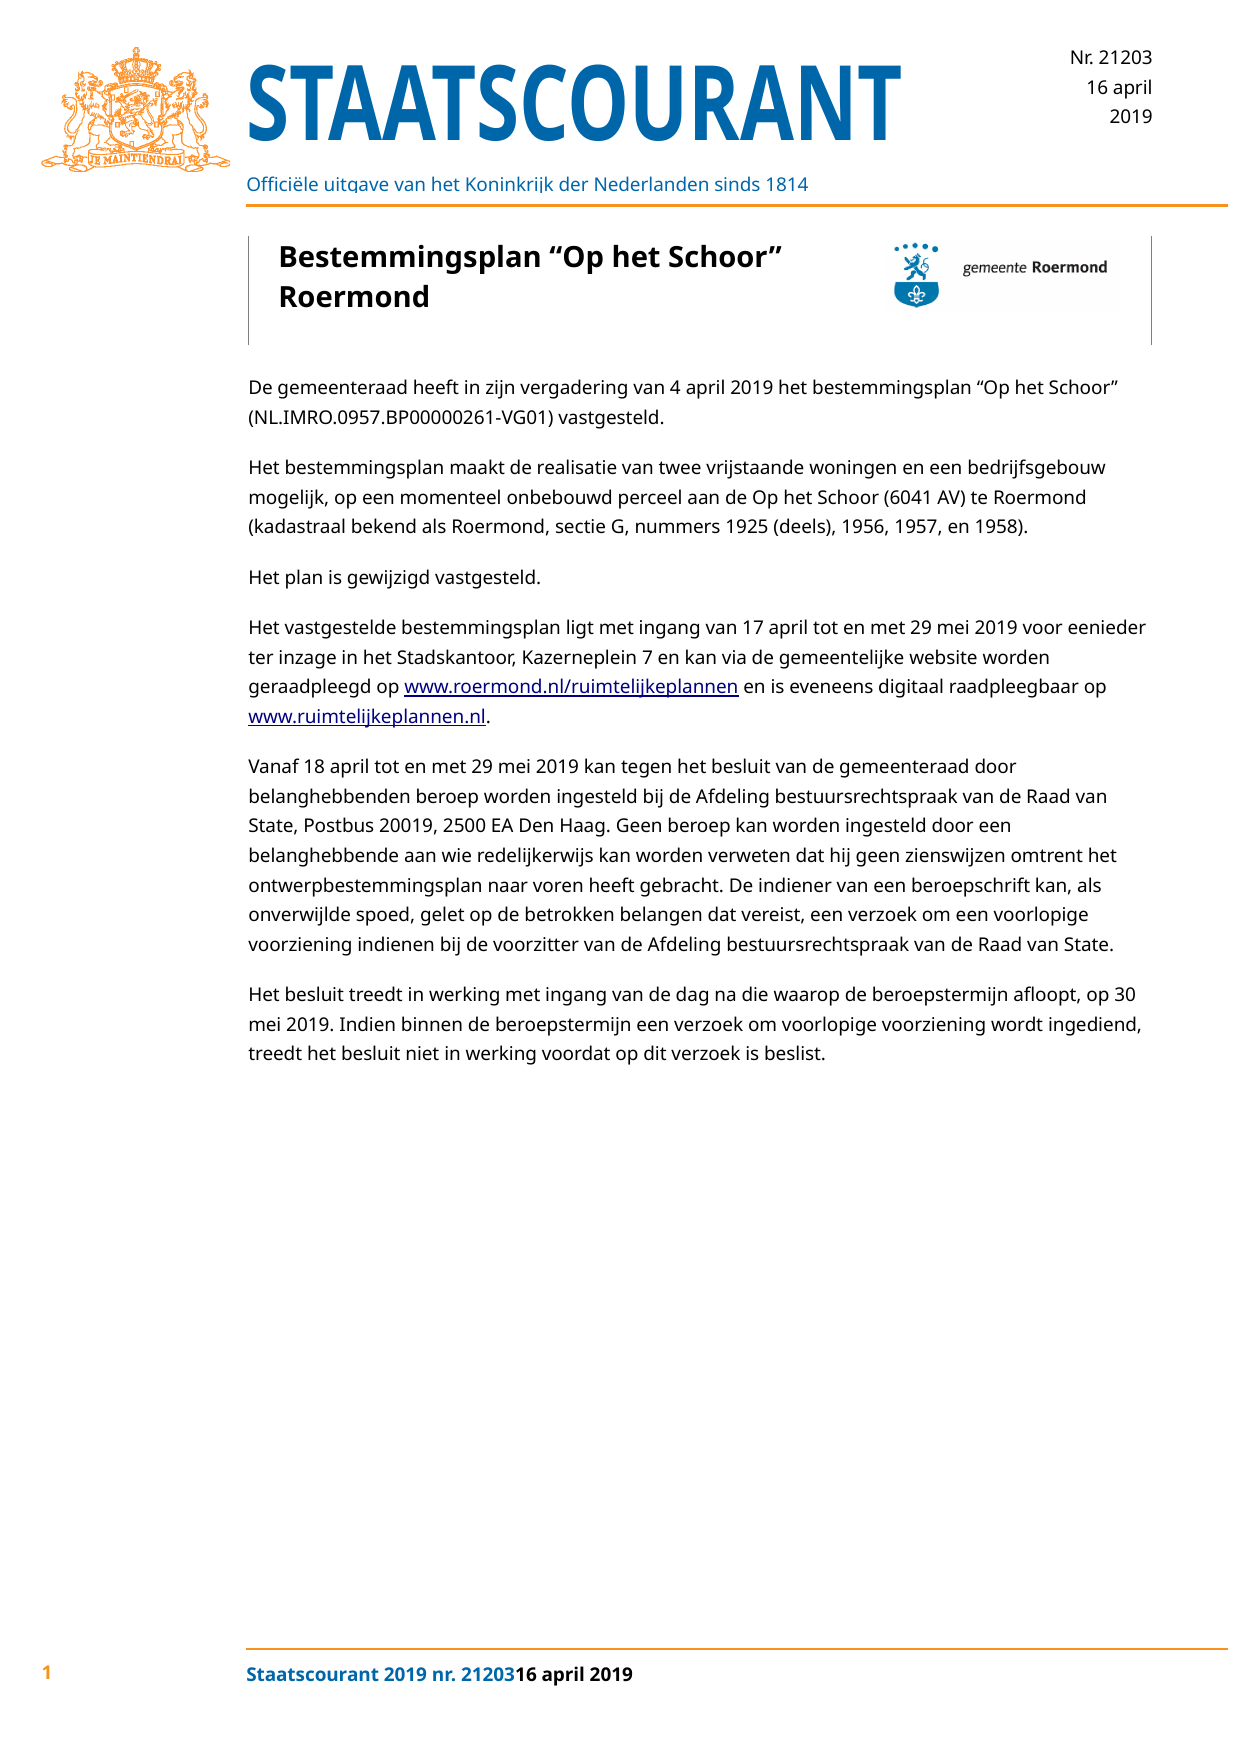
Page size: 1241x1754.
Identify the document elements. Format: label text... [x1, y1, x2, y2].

table_header Bestemmingsplan “Op het Schoor” Roermond [249, 236, 850, 345]
text Het besluit treedt in werking met ingang van de dag na die waarop de beroepstermijn afloopt, op 30 mei 2019. Indien binnen de beroepstermijn een verzoek om voorlopige voorziening wordt ingediend, treedt het besluit niet in werking voordat op dit verzoek is beslist. [248, 981, 1152, 1066]
picture [882, 236, 1119, 312]
text Het bestemmingsplan maakt de realisatie van twee vrijstaande woningen en een bedrijfsgebouw mogelijk, op een momenteel onbebouwd perceel aan de Op het Schoor (6041 AV) te Roermond (kadastraal bekend als Roermond, sectie G, nummers 1925 (deels), 1956, 1957, en 1958). [248, 454, 1152, 539]
table_header [850, 236, 1151, 345]
text De gemeenteraad heeft in zijn vergadering van 4 april 2019 het bestemmingsplan “Op het Schoor” (NL.IMRO.0957.BP00000261-VG01) vastgesteld. [248, 374, 1152, 429]
text Het plan is gewijzigd vastgesteld. [248, 564, 1152, 589]
text Vanaf 18 april tot en met 29 mei 2019 kan tegen het besluit van de gemeenteraad door belanghebbenden beroep worden ingesteld bij de Afdeling bestuursrechtspraak van de Raad van State, Postbus 20019, 2500 EA Den Haag. Geen beroep kan worden ingesteld door een belanghebbende aan wie redelijkerwijs kan worden verweten dat hij geen zienswijzen omtrent het ontwerpbestemmingsplan naar voren heeft gebracht. De indiener van een beroepschrift kan, als onverwijlde spoed, gelet op de betrokken belangen dat vereist, een verzoek om een voorlopige voorziening indienen bij de voorzitter van de Afdeling bestuursrechtspraak van de Raad van State. [248, 753, 1152, 957]
text Het vastgestelde bestemmingsplan ligt met ingang van 17 april tot en met 29 mei 2019 voor eenieder ter inzage in het Stadskantoor, Kazerneplein 7 en kan via de gemeentelijke website worden geraadpleegd op www.roermond.nl/ruimtelijkeplannen en is eveneens digitaal raadpleegbaar op www.ruimtelijkeplannen.nl. [248, 614, 1152, 729]
picture [41, 47, 231, 172]
